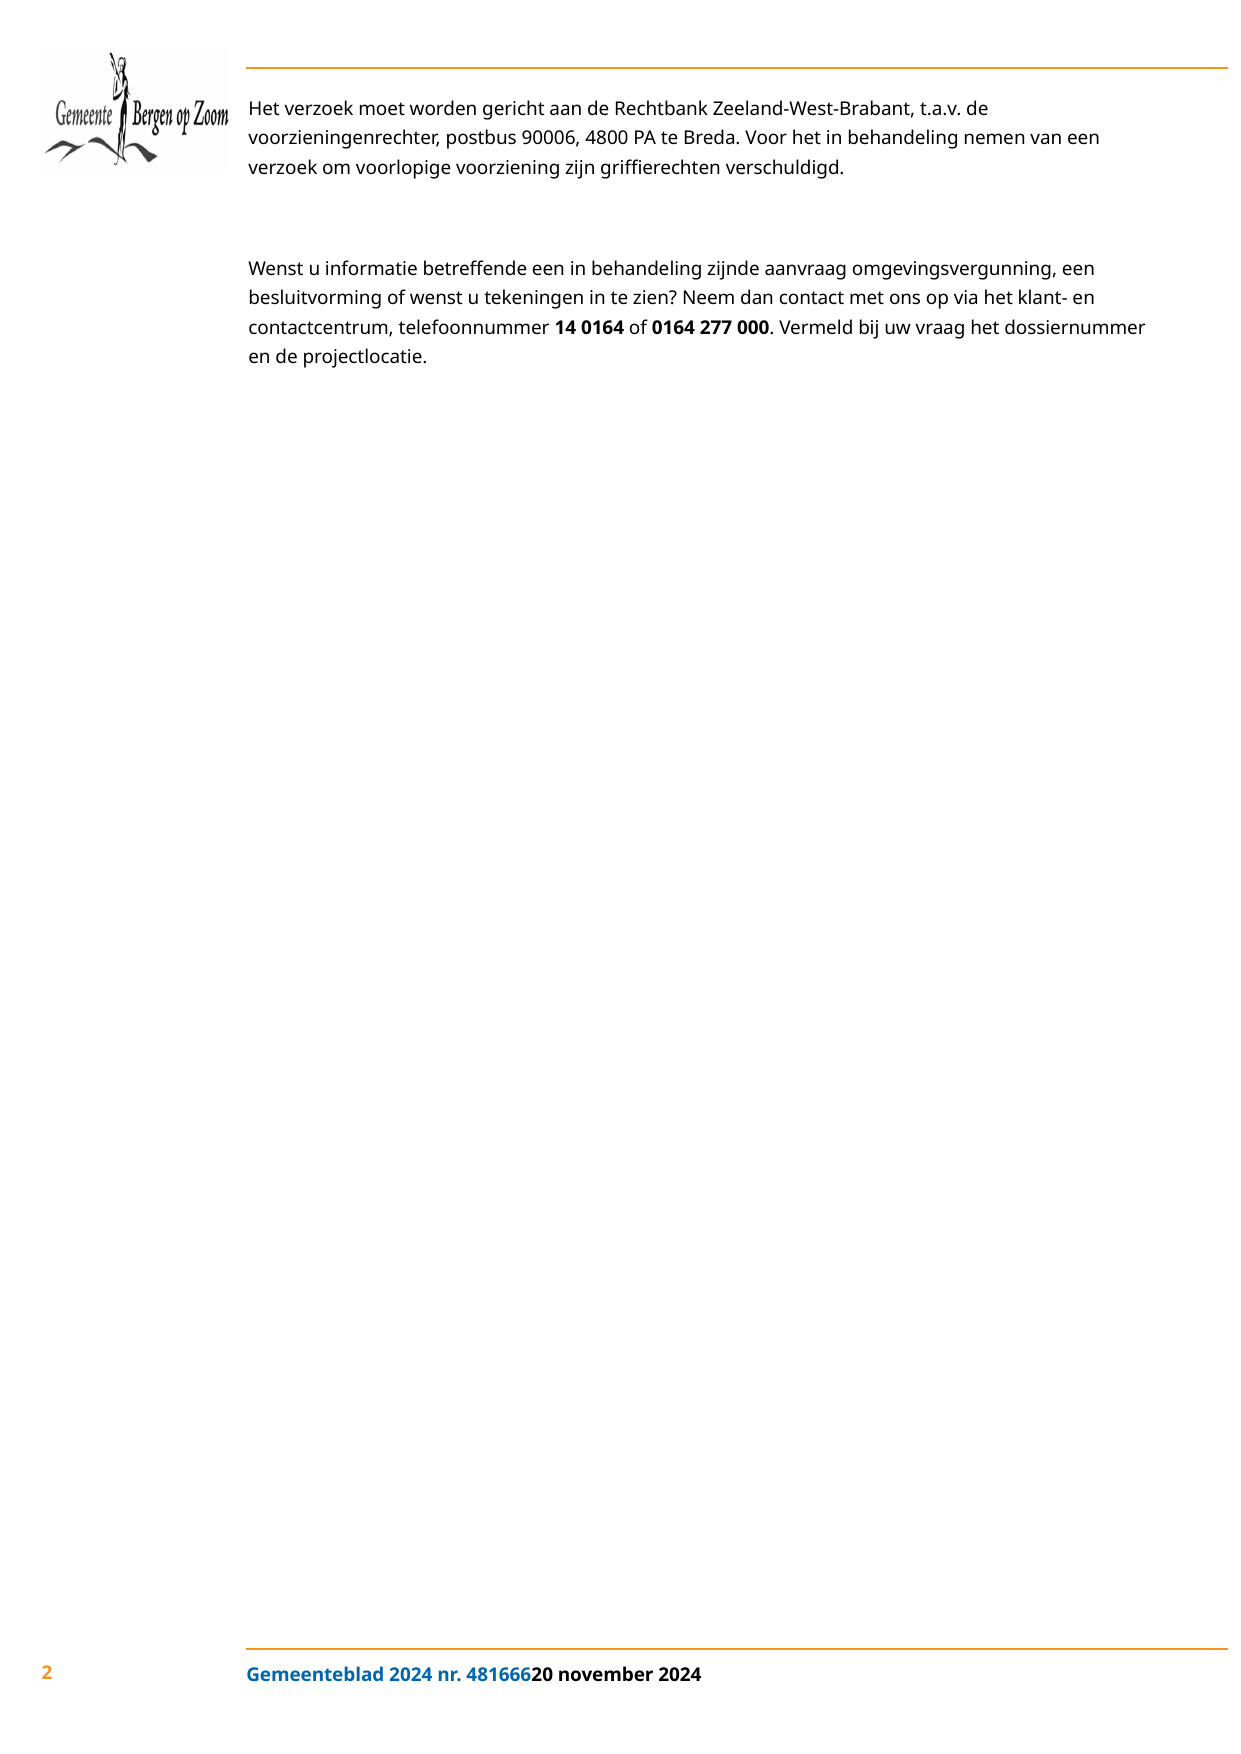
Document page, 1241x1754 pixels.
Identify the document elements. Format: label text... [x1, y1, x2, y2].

text Wenst u informatie betreffende een in behandeling zijnde aanvraag omgevingsvergunning, een besluitvorming of wenst u tekeningen in te zien? Neem dan contact met ons op via het klant- en contactcentrum, telefoonnummer 14 0164 of 0164 277 000. Vermeld bij uw vraag het dossiernummer en de projectlocatie. [248, 255, 1152, 369]
text Het verzoek moet worden gericht aan de Rechtbank Zeeland-West-Brabant, t.a.v. de voorzieningenrechter, postbus 90006, 4800 PA te Breda. Voor het in behandeling nemen van een verzoek om voorlopige voorziening zijn griffierechten verschuldigd. [248, 95, 1152, 180]
picture [41, 47, 231, 172]
